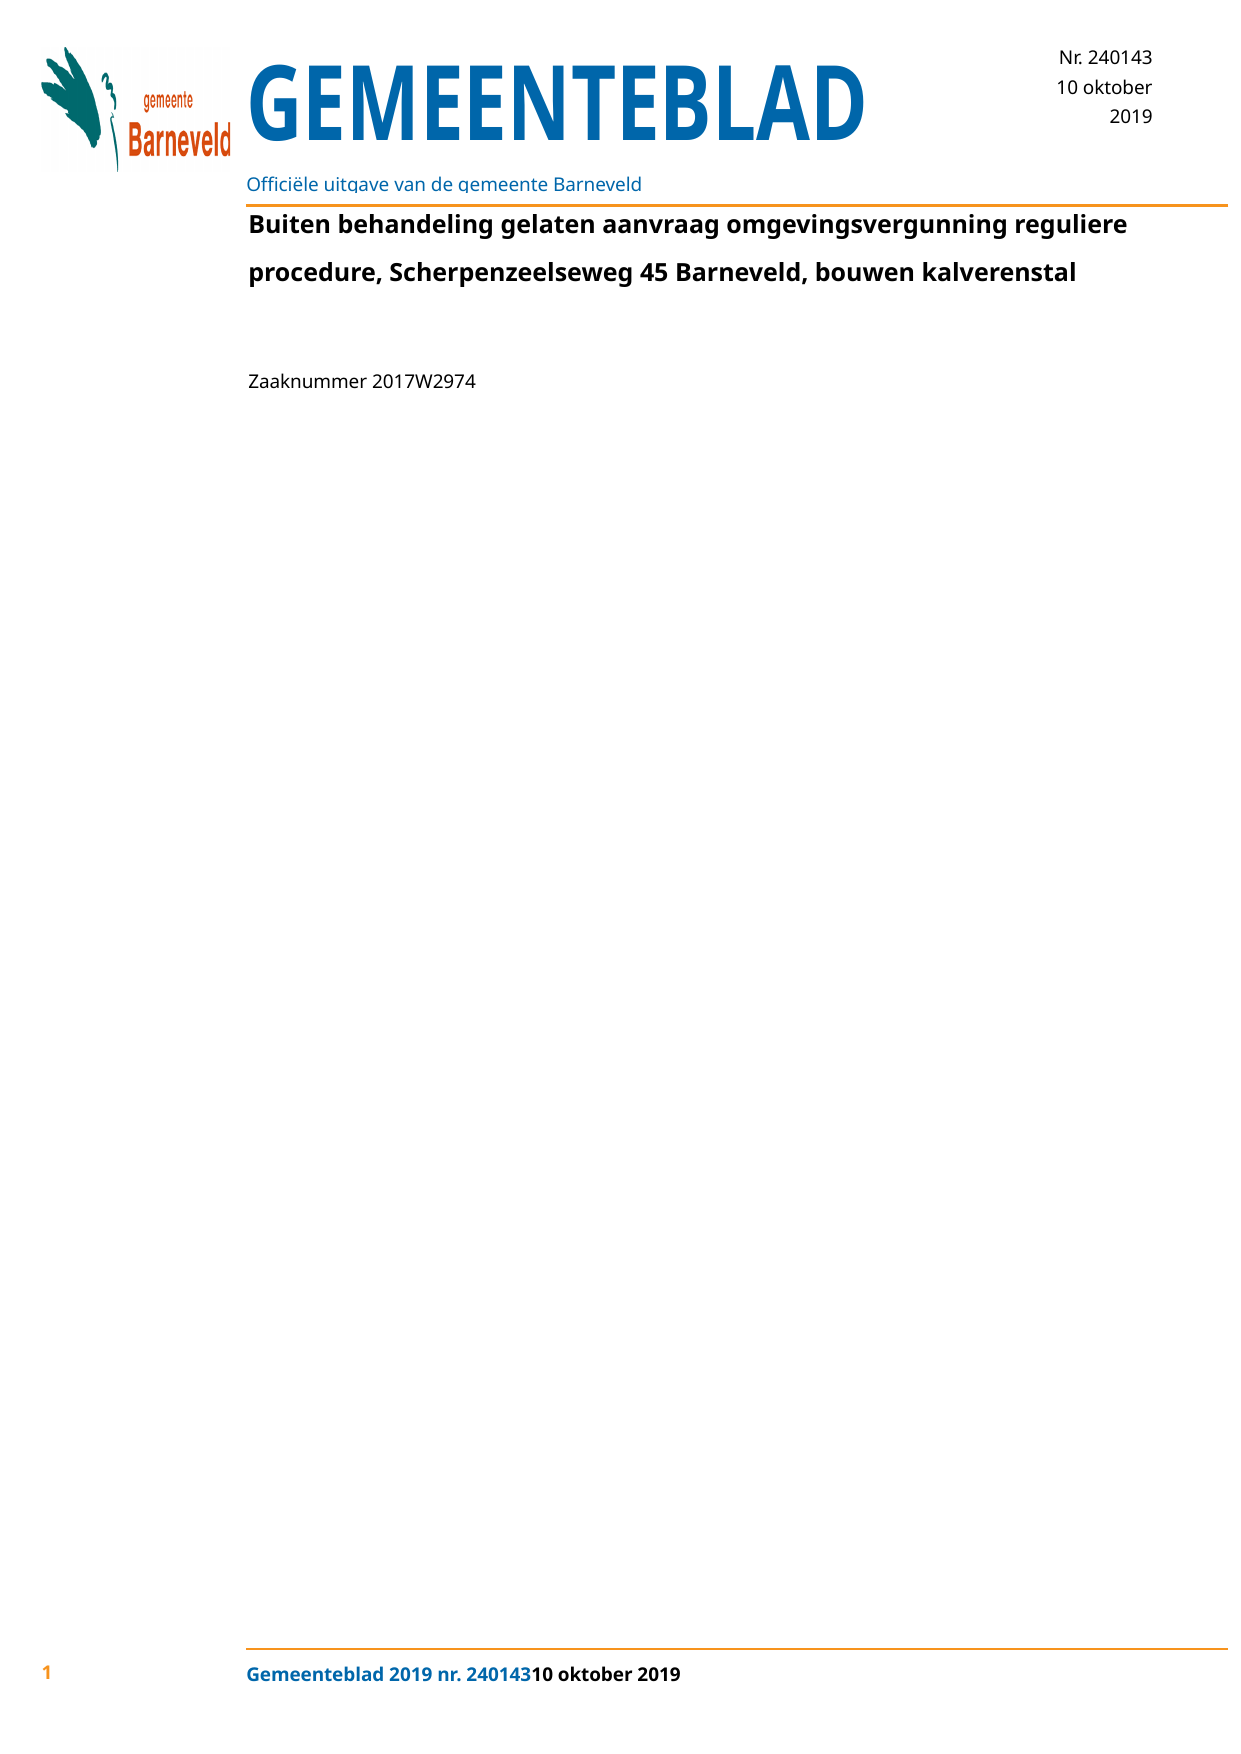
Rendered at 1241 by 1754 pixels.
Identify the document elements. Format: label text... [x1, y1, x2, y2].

text Buiten behandeling gelaten aanvraag omgevingsvergunning reguliere procedure, Scherpenzeelseweg 45 Barneveld, bouwen kalverenstal [248, 207, 1152, 288]
text Zaaknummer 2017W2974 [248, 368, 1152, 394]
picture [41, 47, 231, 172]
